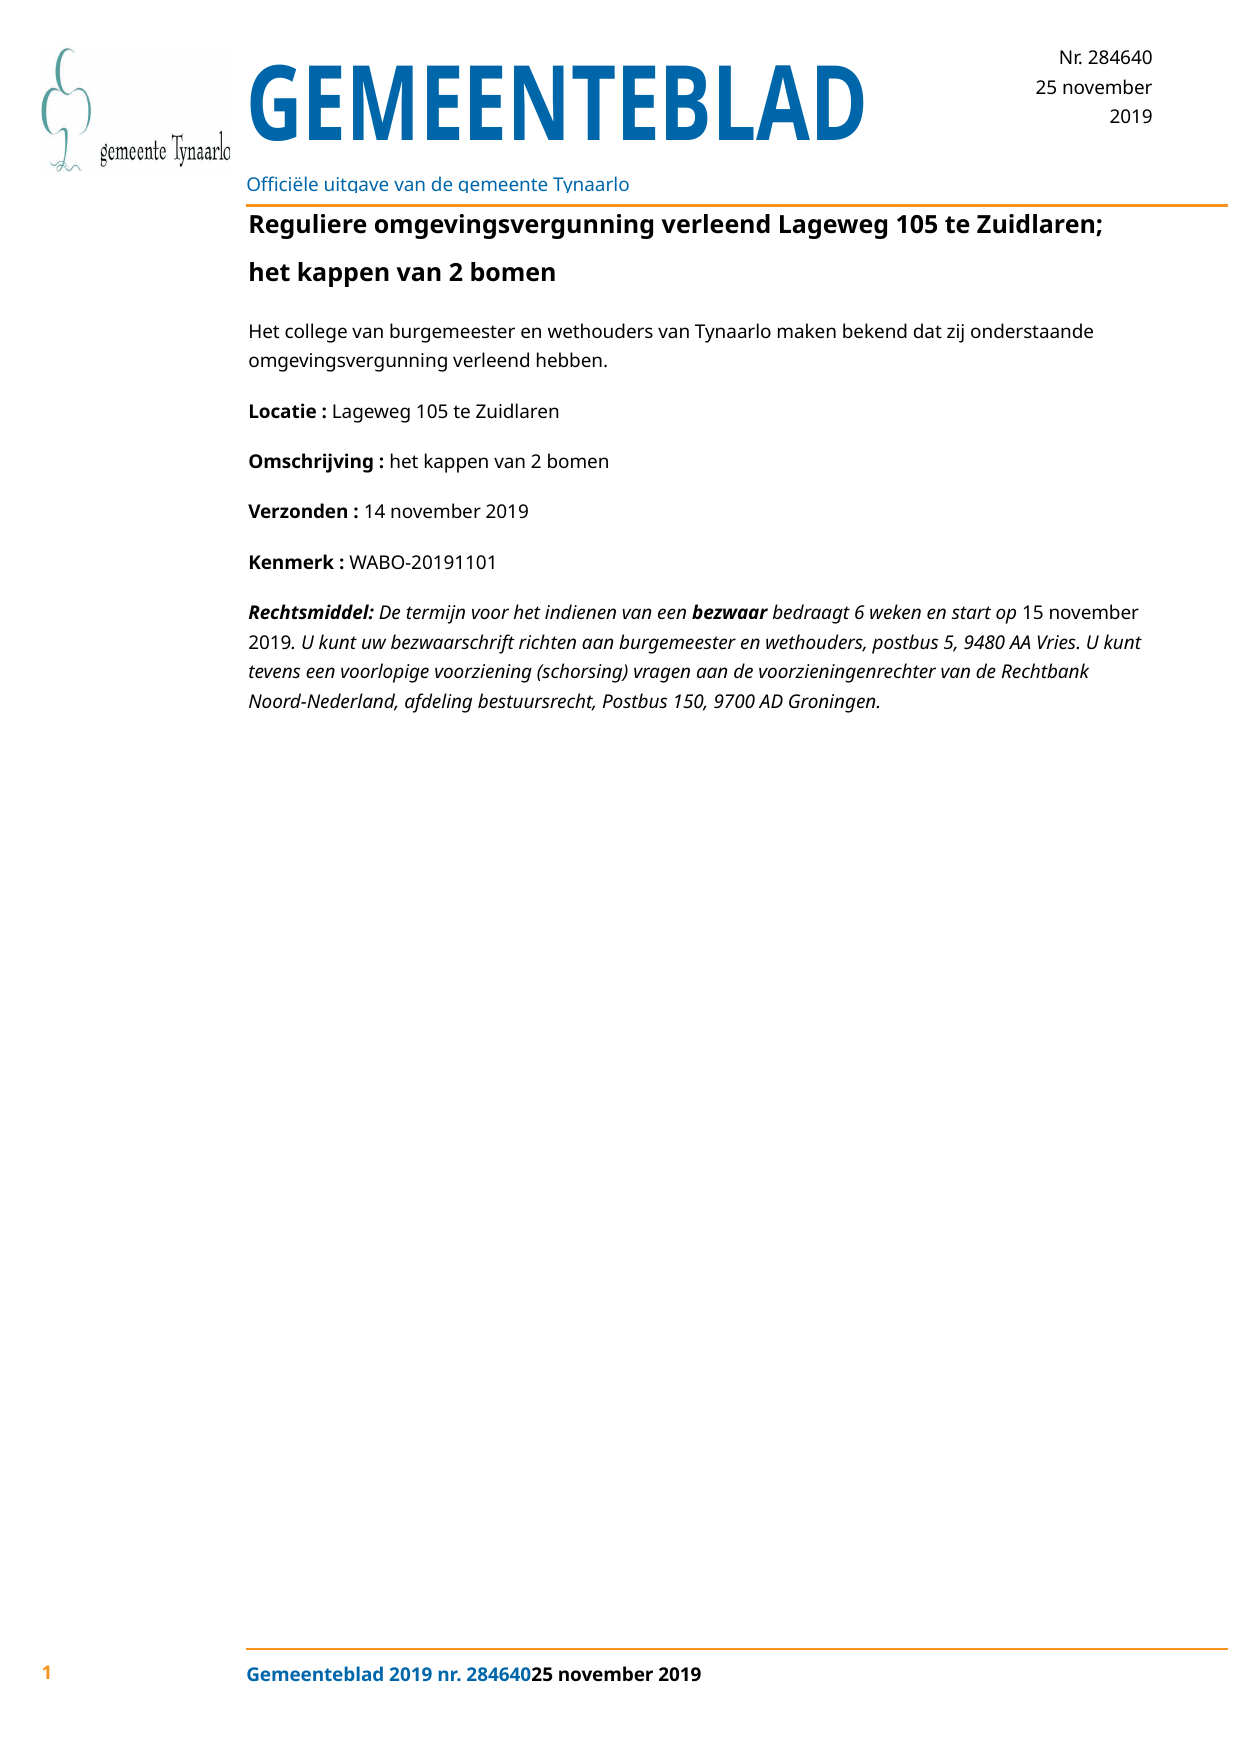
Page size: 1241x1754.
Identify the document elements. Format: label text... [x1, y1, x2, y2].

text Rechtsmiddel: De termijn voor het indienen van een bezwaar bedraagt 6 weken en start op 15 november 2019. U kunt uw bezwaarschrift richten aan burgemeester en wethouders, postbus 5, 9480 AA Vries. U kunt tevens een voorlopige voorziening (schorsing) vragen aan de voorzieningenrechter van de Rechtbank Noord-Nederland, afdeling bestuursrecht, Postbus 150, 9700 AD Groningen. [248, 599, 1152, 714]
text Kenmerk : WABO-20191101 [248, 549, 1152, 575]
text Het college van burgemeester en wethouders van Tynaarlo maken bekend dat zij onderstaande omgevingsvergunning verleend hebben. [248, 318, 1152, 373]
text Verzonden : 14 november 2019 [248, 499, 1152, 524]
text Reguliere omgevingsvergunning verleend Lageweg 105 te Zuidlaren; het kappen van 2 bomen [248, 207, 1152, 288]
picture [41, 47, 231, 172]
text Locatie : Lageweg 105 te Zuidlaren [248, 398, 1152, 424]
text Omschrijving : het kappen van 2 bomen [248, 448, 1152, 474]
